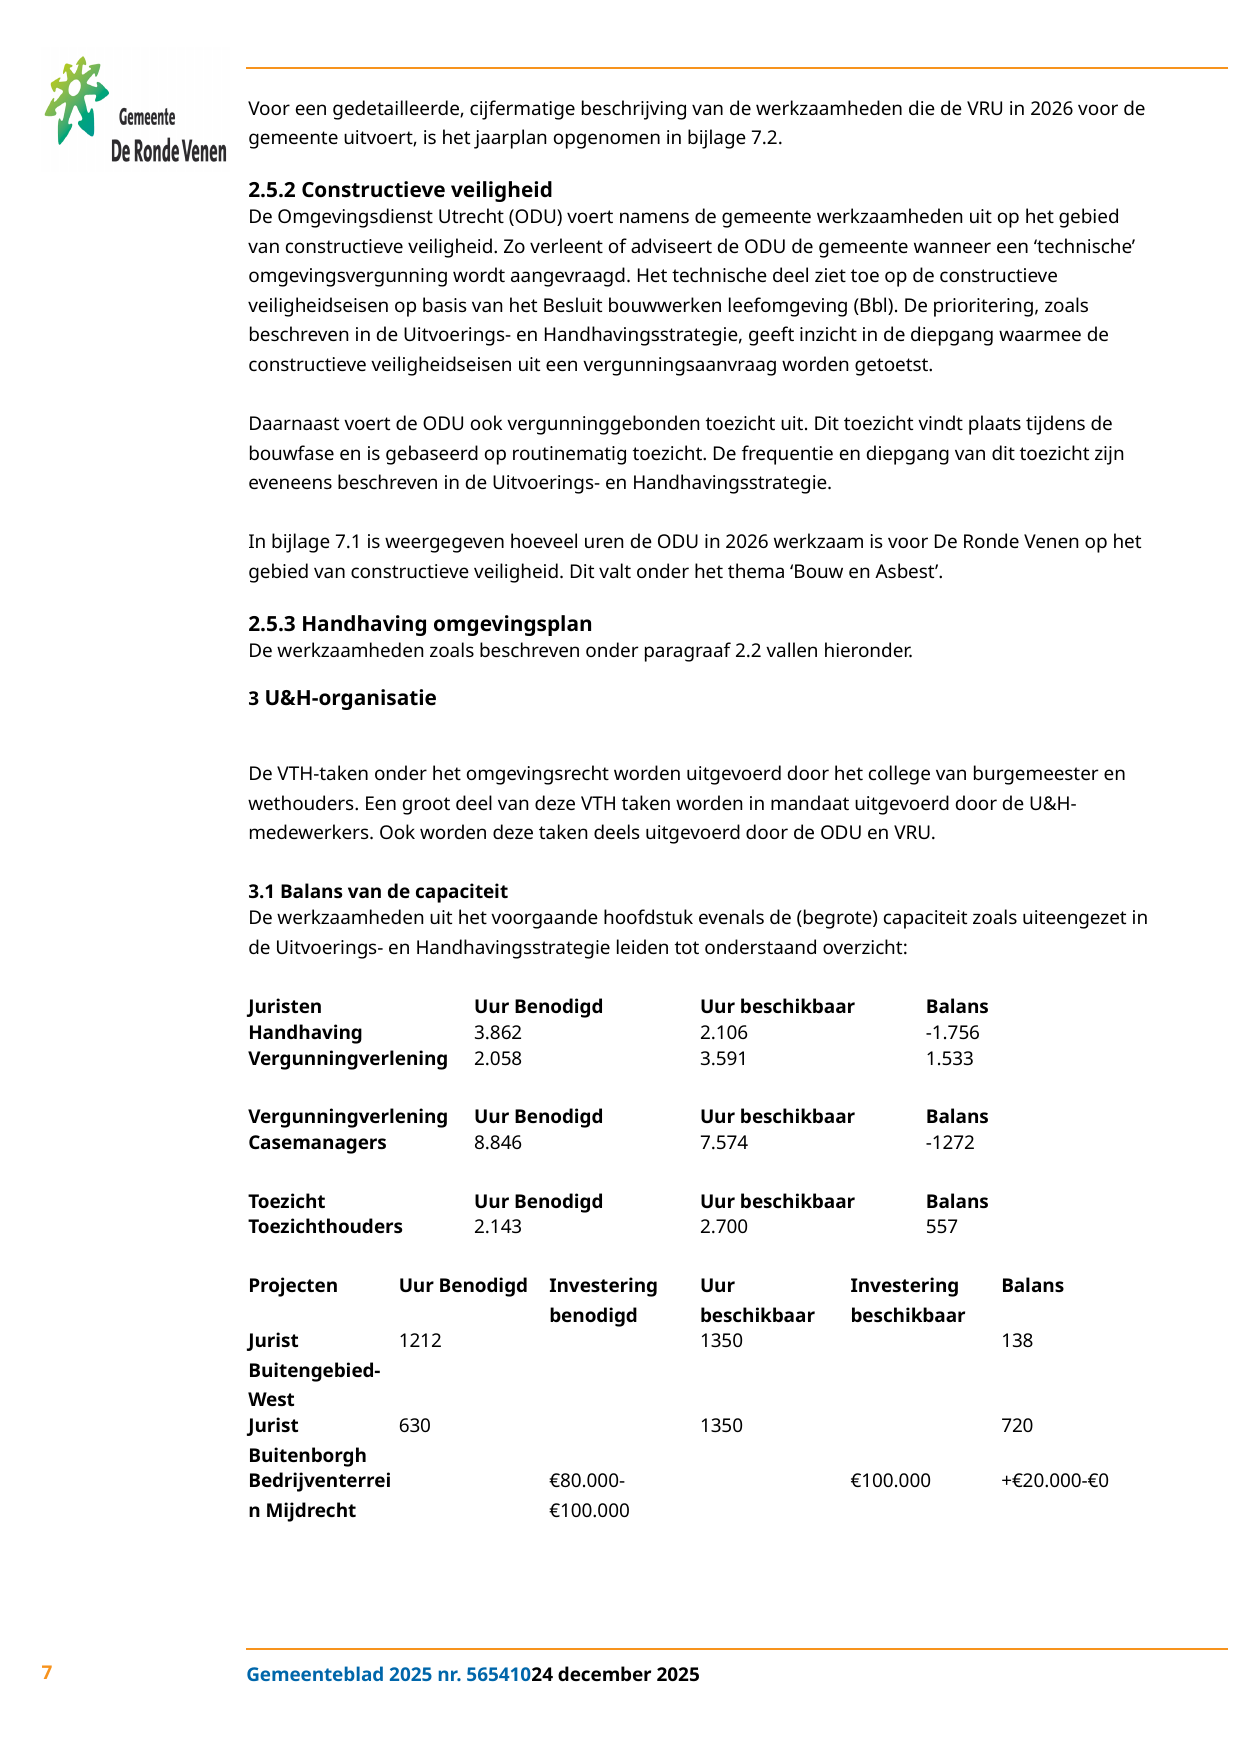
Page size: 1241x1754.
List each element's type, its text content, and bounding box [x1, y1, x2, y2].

table_cell 1212 [399, 1328, 549, 1412]
table_cell 8.846 [474, 1129, 700, 1155]
table_header Uur Benodigd [399, 1272, 549, 1327]
table_header Uur Benodigd [474, 1188, 700, 1213]
table_cell Toezichthouders [248, 1214, 474, 1239]
text De Omgevingsdienst Utrecht (ODU) voert namens de gemeente werkzaamheden uit op het gebied van constructieve veiligheid. Zo verleent of adviseert de ODU de gemeente wanneer een ‘technische’ omgevingsvergunning wordt aangevraagd. Het technische deel ziet toe op de constructieve veiligheidseisen op basis van het Besluit bouwwerken leefomgeving (Bbl). De prioritering, zoals beschreven in de Uitvoerings- en Handhavingsstrategie, geeft inzicht in de diepgang waarmee de constructieve veiligheidseisen uit een vergunningsaanvraag worden getoetst. [248, 203, 1152, 377]
table_cell [549, 1413, 700, 1468]
table_cell [549, 1328, 700, 1412]
table_cell Bedrijventerrein Mijdrecht [248, 1468, 398, 1523]
table_cell [850, 1413, 1001, 1468]
table_header Juristen [248, 993, 474, 1019]
table_header Balans [926, 993, 1152, 1019]
table_cell €80.000-€100.000 [549, 1468, 700, 1523]
text 2.5.3 Handhaving omgevingsplan [248, 609, 1152, 637]
text In bijlage 7.1 is weergegeven hoeveel uren de ODU in 2026 werkzaam is voor De Ronde Venen op het gebied van constructieve veiligheid. Dit valt onder het thema ‘Bouw en Asbest’. [248, 529, 1152, 584]
table_header Projecten [248, 1272, 398, 1327]
text De werkzaamheden uit het voorgaande hoofdstuk evenals de (begrote) capaciteit zoals uiteengezet in de Uitvoerings- en Handhavingsstrategie leiden tot onderstaand overzicht: [248, 904, 1152, 960]
picture [41, 47, 231, 172]
table_header Toezicht [248, 1188, 474, 1213]
table_cell -1272 [926, 1129, 1152, 1155]
table_cell -1.756 [926, 1019, 1152, 1045]
table_cell [399, 1468, 549, 1523]
table_header Investering benodigd [549, 1272, 700, 1327]
table_cell 630 [399, 1413, 549, 1468]
table_cell Handhaving [248, 1019, 474, 1045]
table_header Uur beschikbaar [700, 1272, 850, 1327]
table_cell 2.058 [474, 1045, 700, 1071]
table_header Investering beschikbaar [850, 1272, 1001, 1327]
table_cell 2.143 [474, 1214, 700, 1239]
text 3 U&H-organisatie [248, 683, 1152, 711]
table_header Balans [1001, 1272, 1152, 1327]
table_cell 3.862 [474, 1019, 700, 1045]
table_cell 7.574 [700, 1129, 926, 1155]
text De VTH-taken onder het omgevingsrecht worden uitgevoerd door het college van burgemeester en wethouders. Een groot deel van deze VTH taken worden in mandaat uitgevoerd door de U&H-medewerkers. Ook worden deze taken deels uitgevoerd door de ODU en VRU. [248, 760, 1152, 845]
table_cell €100.000 [850, 1468, 1001, 1523]
table_cell 2.700 [700, 1214, 926, 1239]
text Voor een gedetailleerde, cijfermatige beschrijving van de werkzaamheden die de VRU in 2026 voor de gemeente uitvoert, is het jaarplan opgenomen in bijlage 7.2. [248, 95, 1152, 150]
table_cell 720 [1001, 1413, 1152, 1468]
table_header Balans [926, 1104, 1152, 1129]
text 3.1 Balans van de capaciteit [248, 879, 1152, 904]
table_cell 1350 [700, 1413, 850, 1468]
table_cell 557 [926, 1214, 1152, 1239]
table_cell Vergunningverlening [248, 1045, 474, 1071]
table_cell Jurist Buitengebied-West [248, 1328, 398, 1412]
table_cell [700, 1468, 850, 1523]
table_header Balans [926, 1188, 1152, 1213]
table_header Uur beschikbaar [700, 1104, 926, 1129]
table_cell 2.106 [700, 1019, 926, 1045]
table_header Uur beschikbaar [700, 1188, 926, 1213]
table_cell Casemanagers [248, 1129, 474, 1155]
table_header Uur beschikbaar [700, 993, 926, 1019]
text De werkzaamheden zoals beschreven onder paragraaf 2.2 vallen hieronder. [248, 637, 1152, 663]
table_cell +€20.000-€0 [1001, 1468, 1152, 1523]
table_header Vergunningverlening [248, 1104, 474, 1129]
text Daarnaast voert de ODU ook vergunninggebonden toezicht uit. Dit toezicht vindt plaats tijdens de bouwfase en is gebaseerd op routinematig toezicht. De frequentie en diepgang van dit toezicht zijn eveneens beschreven in de Uitvoerings- en Handhavingsstrategie. [248, 410, 1152, 495]
table_cell [850, 1328, 1001, 1412]
table_header Uur Benodigd [474, 1104, 700, 1129]
table_cell 138 [1001, 1328, 1152, 1412]
table_cell 1.533 [926, 1045, 1152, 1071]
table_cell Jurist Buitenborgh [248, 1413, 398, 1468]
table_cell 1350 [700, 1328, 850, 1412]
table_header Uur Benodigd [474, 993, 700, 1019]
text 2.5.2 Constructieve veiligheid [248, 175, 1152, 203]
table_cell 3.591 [700, 1045, 926, 1071]
